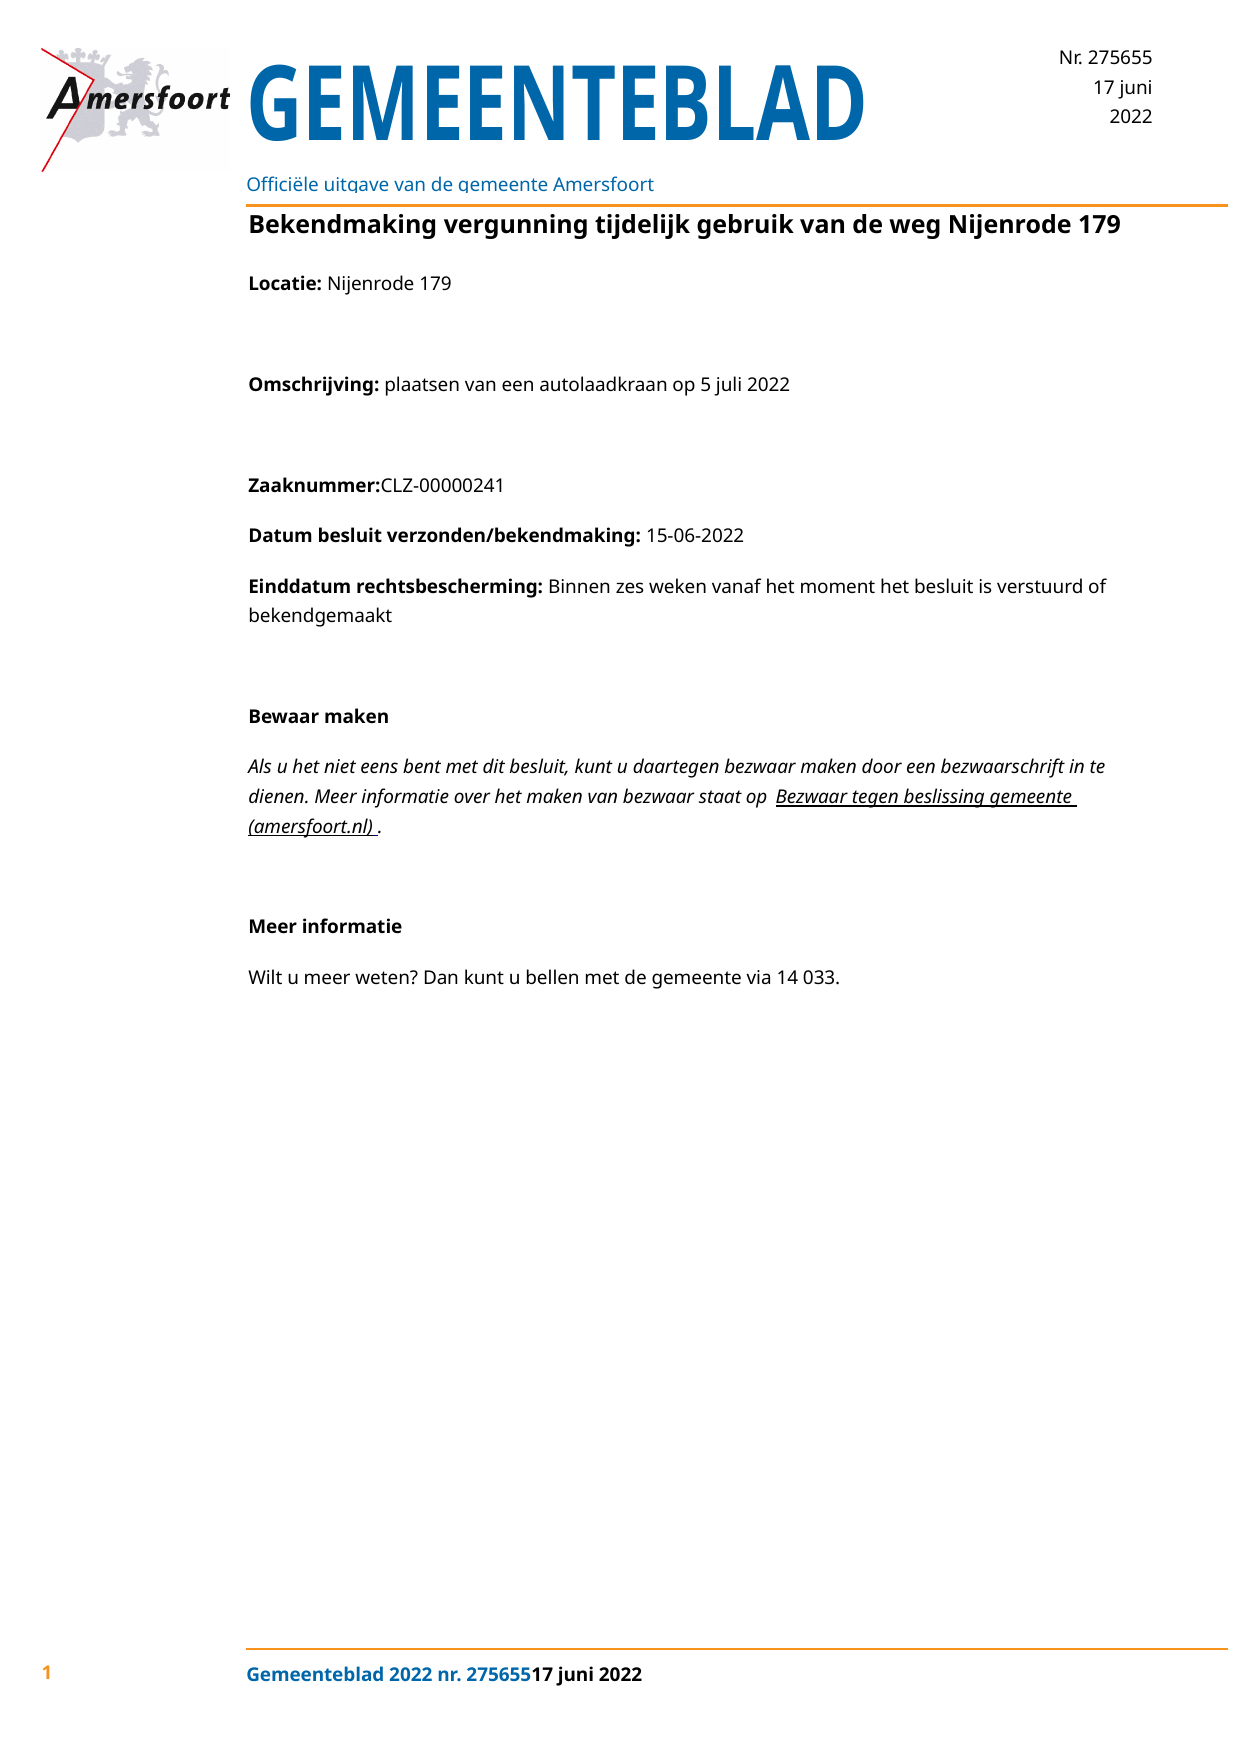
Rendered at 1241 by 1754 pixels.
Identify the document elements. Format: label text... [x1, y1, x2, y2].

text Zaaknummer:CLZ-00000241 [248, 472, 1152, 498]
text Als u het niet eens bent met dit besluit, kunt u daartegen bezwaar maken door een bezwaarschrift in te dienen. Meer informatie over het maken van bezwaar staat op Bezwaar tegen beslissing gemeente (amersfoort.nl) . [248, 754, 1152, 838]
text Omschrijving: plaatsen van een autolaadkraan op 5 juli 2022 [248, 371, 1152, 397]
text Meer informatie [248, 914, 1152, 939]
picture [41, 47, 231, 172]
text Bewaar maken [248, 703, 1152, 729]
text Einddatum rechtsbescherming: Binnen zes weken vanaf het moment het besluit is verstuurd of bekendgemaakt [248, 573, 1152, 628]
text Bekendmaking vergunning tijdelijk gebruik van de weg Nijenrode 179 [248, 207, 1152, 241]
text Locatie: Nijenrode 179 [248, 270, 1152, 296]
text Datum besluit verzonden/bekendmaking: 15-06-2022 [248, 522, 1152, 548]
text Wilt u meer weten? Dan kunt u bellen met de gemeente via 14 033. [248, 964, 1152, 990]
